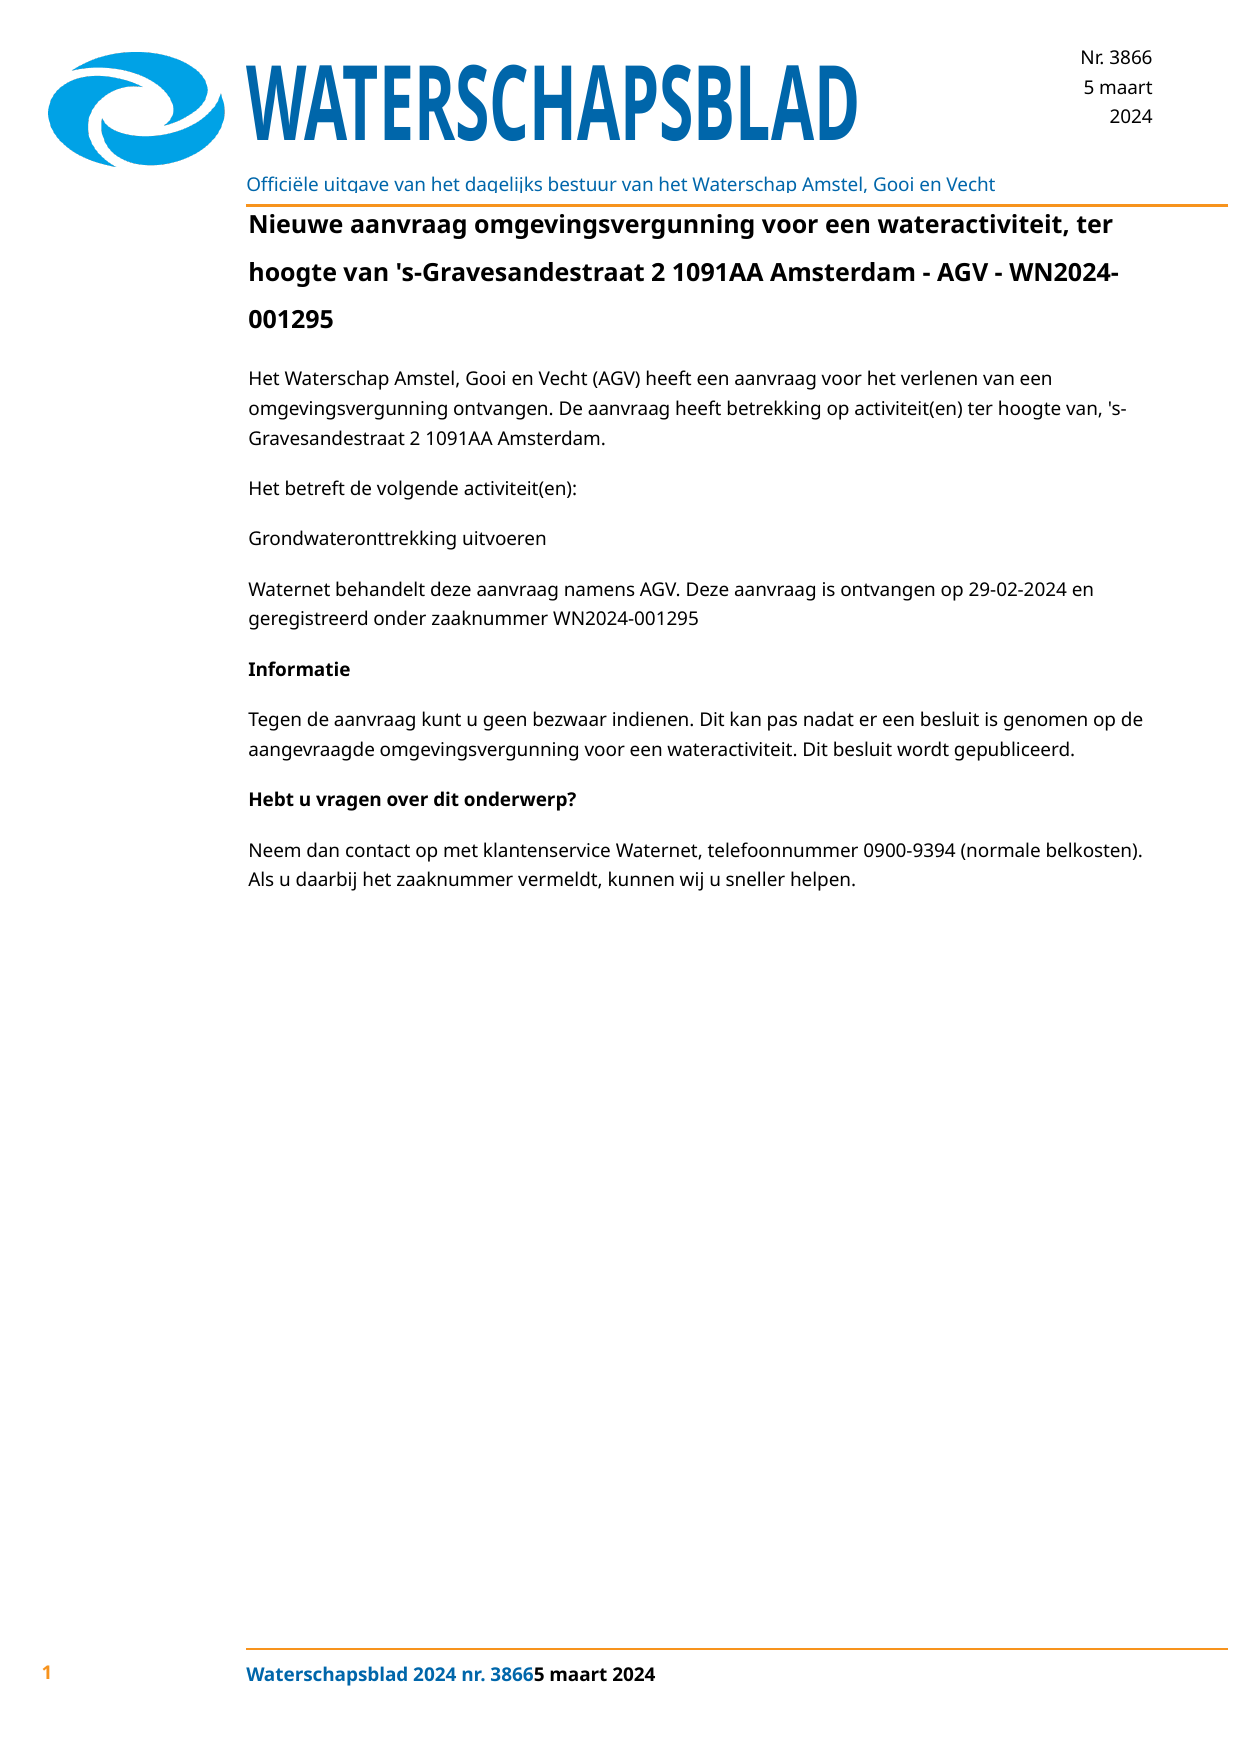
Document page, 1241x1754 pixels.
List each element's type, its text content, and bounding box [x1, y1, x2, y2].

text Neem dan contact op met klantenservice Waternet, telefoonnummer 0900-9394 (normale belkosten). Als u daarbij het zaaknummer vermeldt, kunnen wij u sneller helpen. [248, 837, 1152, 892]
text Het Waterschap Amstel, Gooi en Vecht (AGV) heeft een aanvraag voor het verlenen van een omgevingsvergunning ontvangen. De aanvraag heeft betrekking op activiteit(en) ter hoogte van, 's-Gravesandestraat 2 1091AA Amsterdam. [248, 366, 1152, 450]
picture [41, 47, 231, 172]
text Waternet behandelt deze aanvraag namens AGV. Deze aanvraag is ontvangen op 29-02-2024 en geregistreerd onder zaaknummer WN2024-001295 [248, 576, 1152, 631]
text Grondwateronttrekking uitvoeren [248, 526, 1152, 551]
text Informatie [248, 656, 1152, 682]
text Hebt u vragen over dit onderwerp? [248, 786, 1152, 812]
text Nieuwe aanvraag omgevingsvergunning voor een wateractiviteit, ter hoogte van 's-Gravesandestraat 2 1091AA Amsterdam - AGV - WN2024-001295 [248, 207, 1152, 336]
text Tegen de aanvraag kunt u geen bezwaar indienen. Dit kan pas nadat er een besluit is genomen op de aangevraagde omgevingsvergunning voor een wateractiviteit. Dit besluit wordt gepubliceerd. [248, 706, 1152, 762]
text Het betreft de volgende activiteit(en): [248, 475, 1152, 501]
